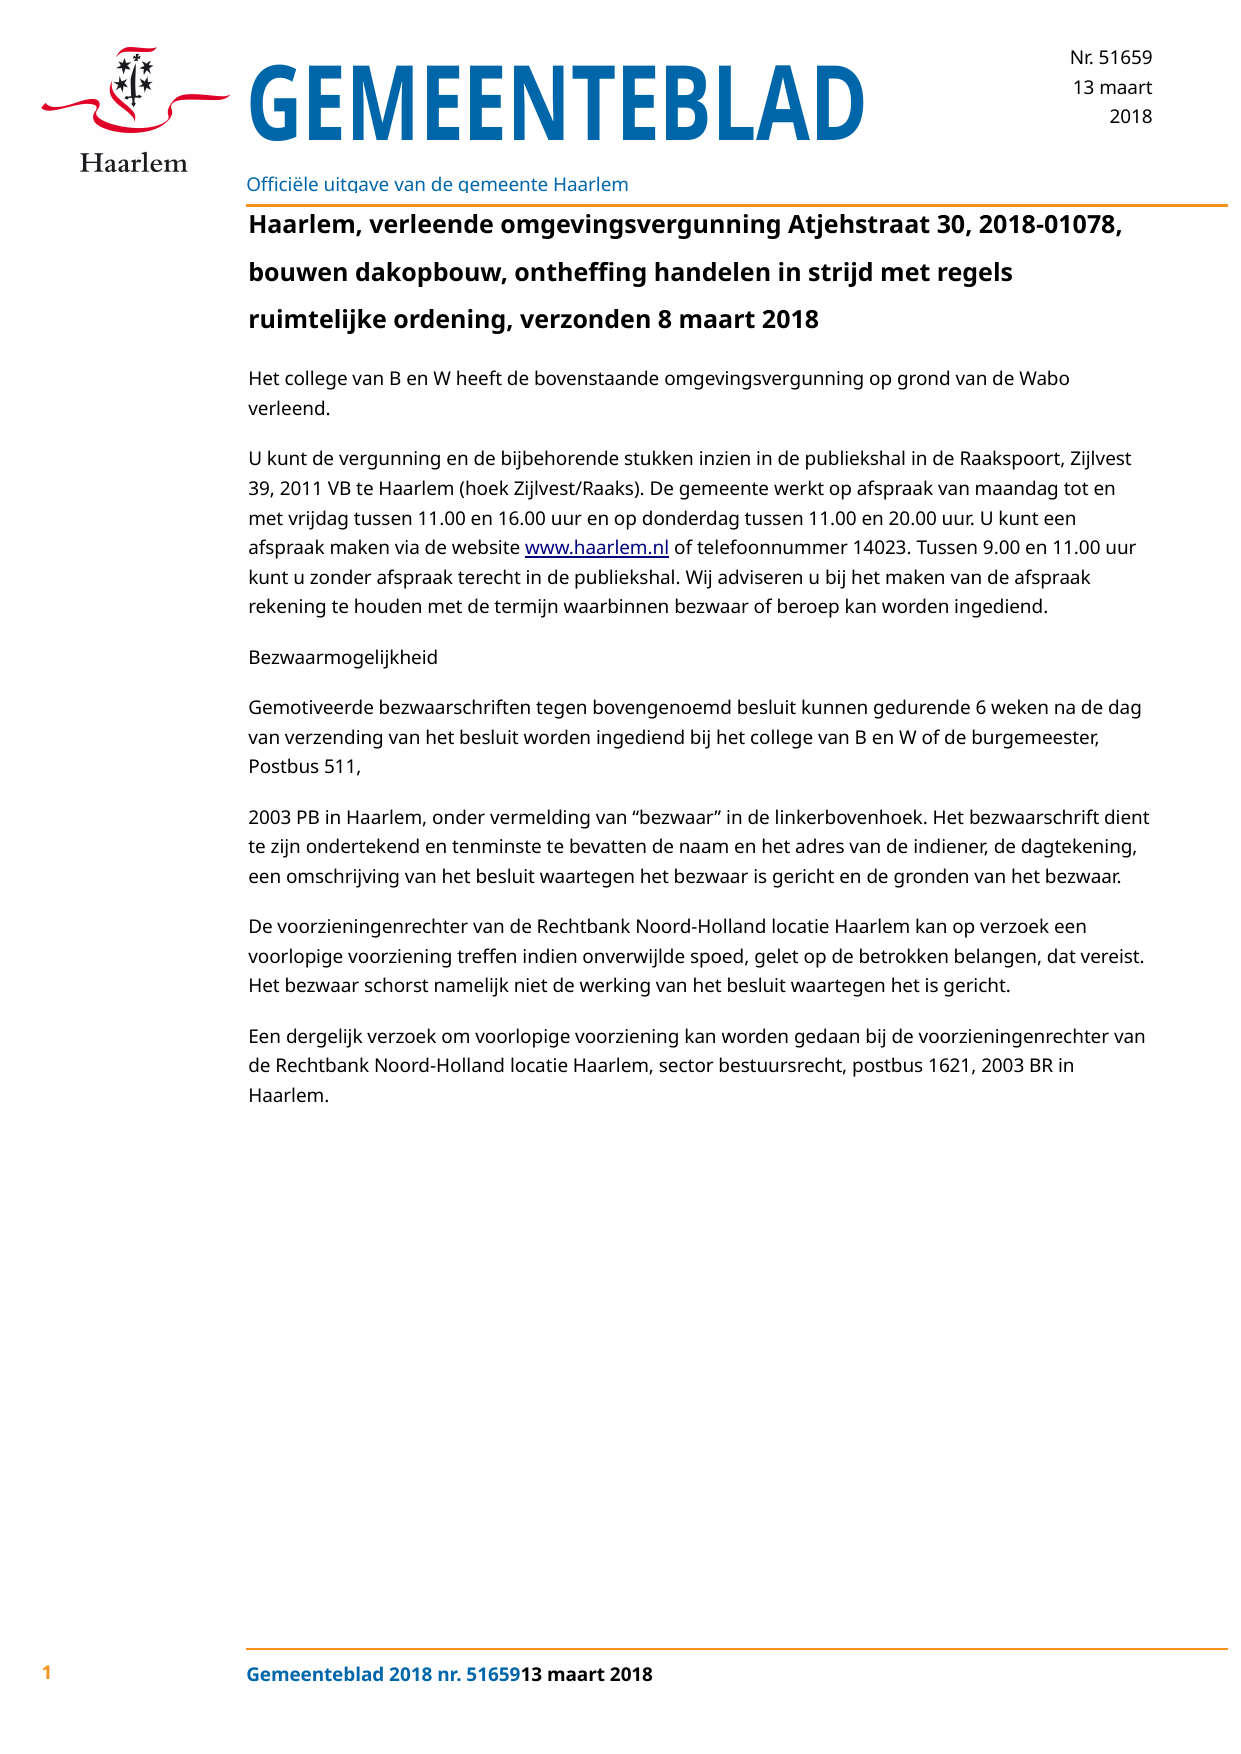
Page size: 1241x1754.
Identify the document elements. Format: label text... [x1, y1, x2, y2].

text Een dergelijk verzoek om voorlopige voorziening kan worden gedaan bij de voorzieningenrechter van de Rechtbank Noord-Holland locatie Haarlem, sector bestuursrecht, postbus 1621, 2003 BR in Haarlem. [248, 1023, 1152, 1108]
text De voorzieningenrechter van de Rechtbank Noord-Holland locatie Haarlem kan op verzoek een voorlopige voorziening treffen indien onverwijlde spoed, gelet op de betrokken belangen, dat vereist. Het bezwaar schorst namelijk niet de werking van het besluit waartegen het is gericht. [248, 913, 1152, 998]
text 2003 PB in Haarlem, onder vermelding van “bezwaar” in de linkerbovenhoek. Het bezwaarschrift dient te zijn ondertekend en tenminste te bevatten de naam en het adres van de indiener, de dagtekening, een omschrijving van het besluit waartegen het bezwaar is gericht en de gronden van het bezwaar. [248, 804, 1152, 889]
text U kunt de vergunning en de bijbehorende stukken inzien in de publiekshal in de Raakspoort, Zijlvest 39, 2011 VB te Haarlem (hoek Zijlvest/Raaks). De gemeente werkt op afspraak van maandag tot en met vrijdag tussen 11.00 en 16.00 uur en op donderdag tussen 11.00 en 20.00 uur. U kunt een afspraak maken via de website www.haarlem.nl of telefoonnummer 14023. Tussen 9.00 en 11.00 uur kunt u zonder afspraak terecht in de publiekshal. Wij adviseren u bij het maken van de afspraak rekening te houden met de termijn waarbinnen bezwaar of beroep kan worden ingediend. [248, 446, 1152, 619]
text Gemotiveerde bezwaarschriften tegen bovengenoemd besluit kunnen gedurende 6 weken na de dag van verzending van het besluit worden ingediend bij het college van B en W of de burgemeester, Postbus 511, [248, 694, 1152, 779]
picture [41, 47, 231, 172]
text Haarlem, verleende omgevingsvergunning Atjehstraat 30, 2018-01078, bouwen dakopbouw, ontheffing handelen in strijd met regels ruimtelijke ordening, verzonden 8 maart 2018 [248, 207, 1152, 336]
text Bezwaarmogelijkheid [248, 644, 1152, 669]
text Het college van B en W heeft de bovenstaande omgevingsvergunning op grond van de Wabo verleend. [248, 366, 1152, 421]
